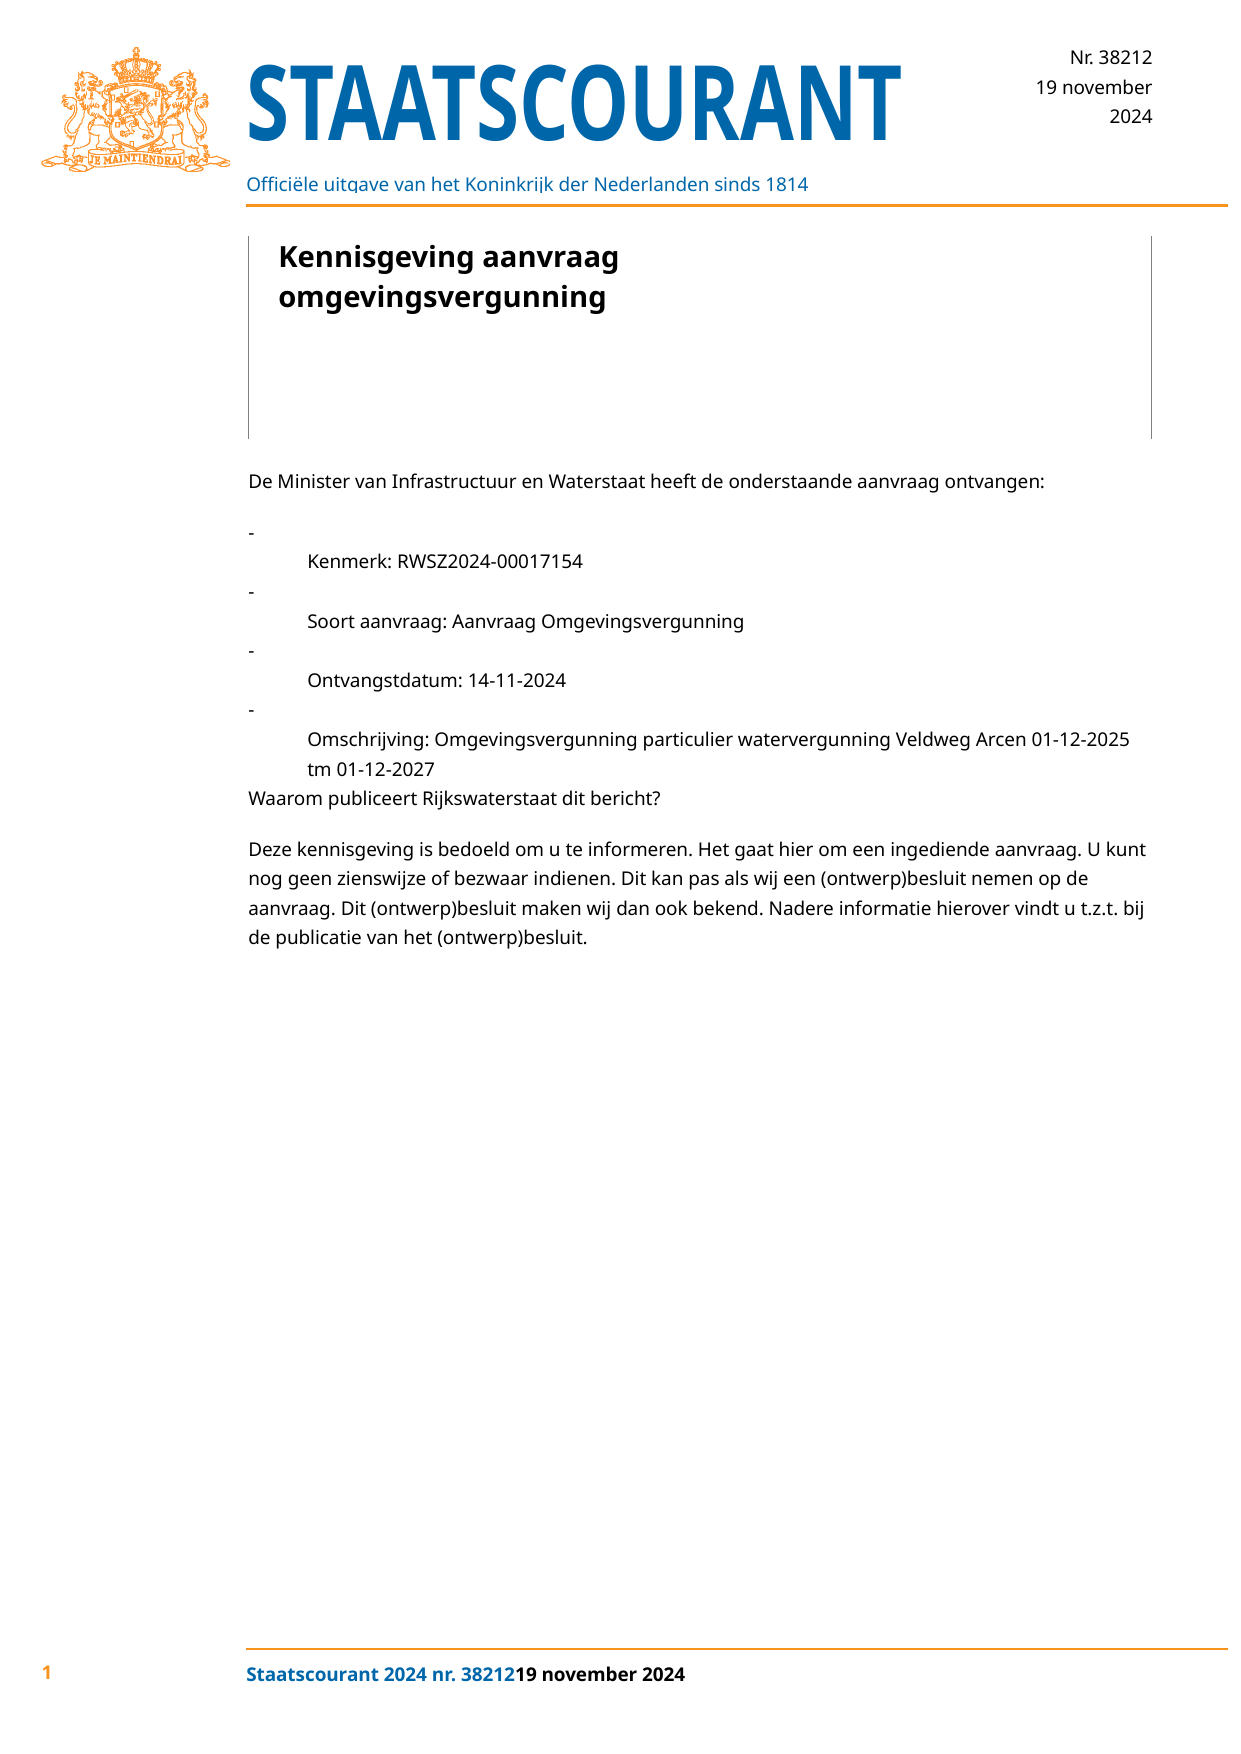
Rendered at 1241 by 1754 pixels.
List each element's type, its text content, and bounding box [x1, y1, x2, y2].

list Omschrijving: Omgevingsvergunning particulier watervergunning Veldweg Arcen 01-12-2025 tm 01-12-2027 [248, 726, 1152, 781]
text Waarom publiceert Rijkswaterstaat dit bericht? [248, 785, 1152, 811]
table_header Kennisgeving aanvraag omgevingsvergunning [249, 236, 850, 439]
text De Minister van Infrastructuur en Waterstaat heeft de onderstaande aanvraag ontvangen: [248, 469, 1152, 494]
picture [41, 47, 231, 172]
table_header [850, 414, 1151, 439]
picture [912, 236, 1090, 414]
list Soort aanvraag: Aanvraag Omgevingsvergunning [248, 608, 1152, 633]
table_header [850, 236, 912, 413]
list Kenmerk: RWSZ2024-00017154 [248, 549, 1152, 574]
table_header [1090, 236, 1151, 413]
list Ontvangstdatum: 14-11-2024 [248, 667, 1152, 693]
text Deze kennisgeving is bedoeld om u te informeren. Het gaat hier om een ingediende aanvraag. U kunt nog geen zienswijze of bezwaar indienen. Dit kan pas als wij een (ontwerp)besluit nemen op de aanvraag. Dit (ontwerp)besluit maken wij dan ook bekend. Nadere informatie hierover vindt u t.z.t. bij de publicatie van het (ontwerp)besluit. [248, 836, 1152, 950]
